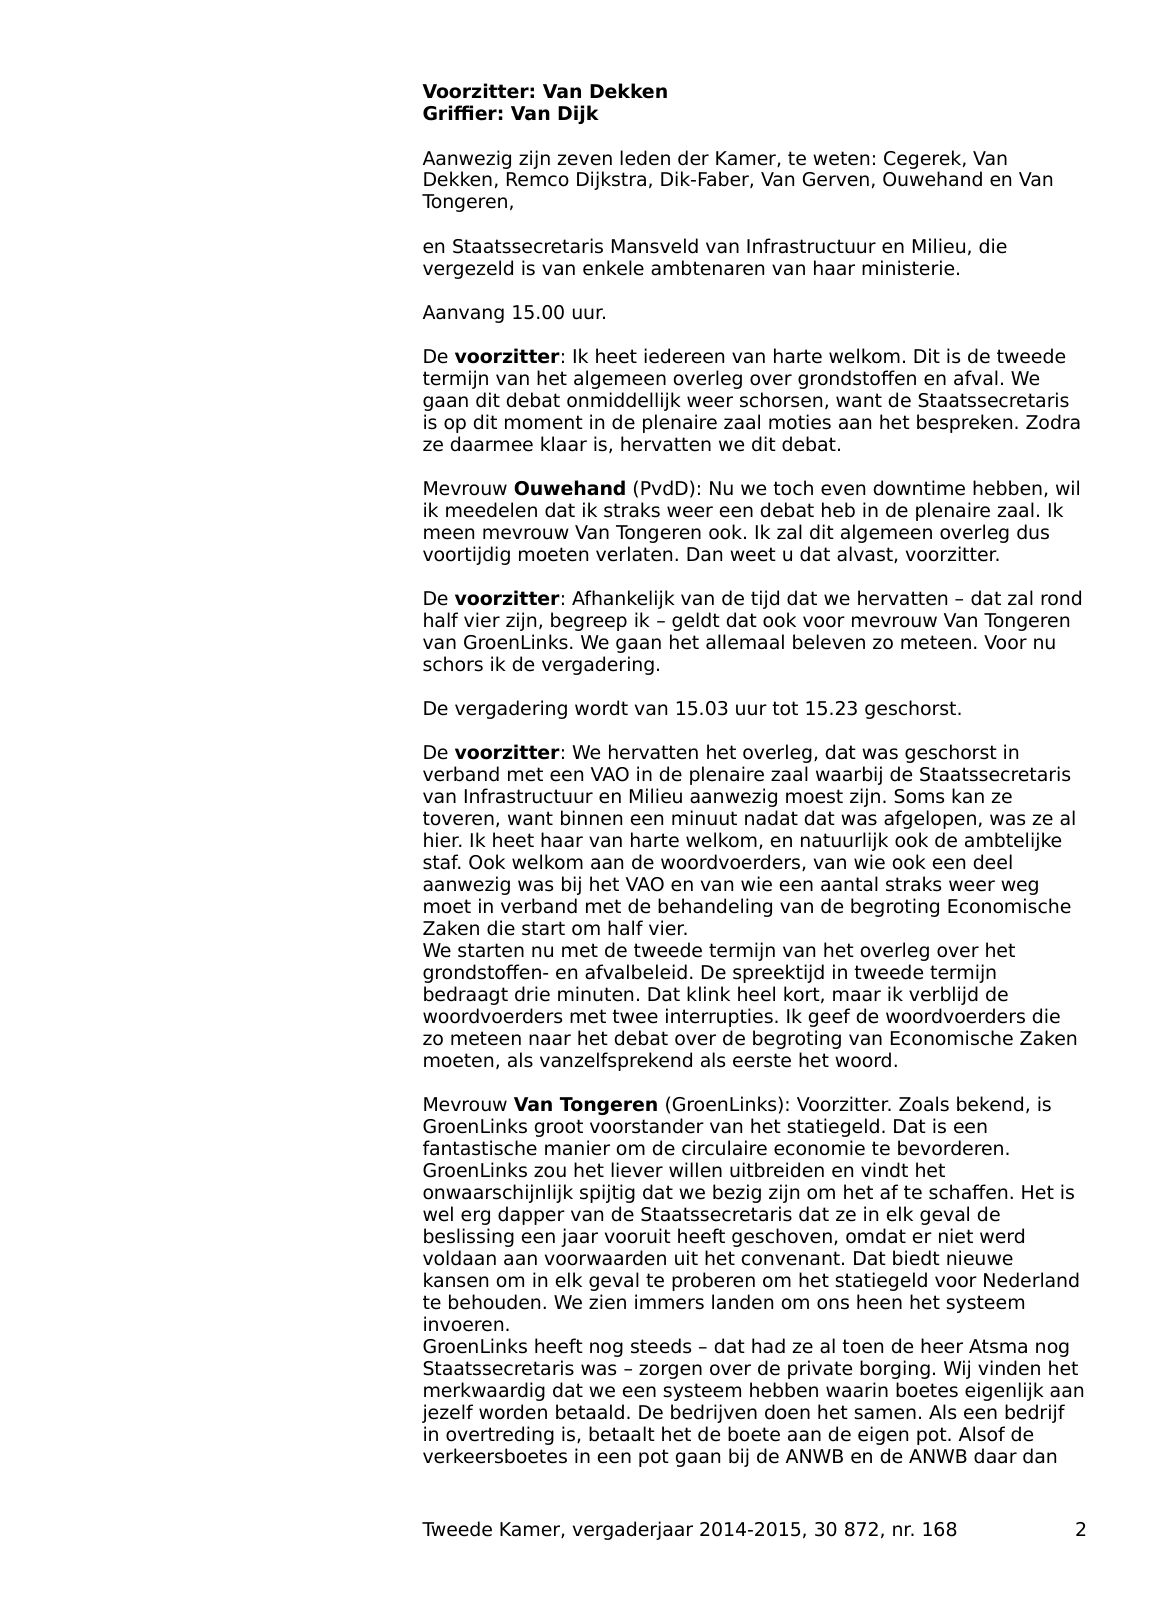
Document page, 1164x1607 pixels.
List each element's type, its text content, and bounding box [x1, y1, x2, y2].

text We starten nu met de tweede termijn van het overleg over het grondstoffen- en afvalbeleid. De spreektijd in tweede termijn bedraagt drie minuten. Dat klink heel kort, maar ik verblijd de woordvoerders met twee interrupties. Ik geef de woordvoerders die zo meteen naar het debat over de begroting van Economische Zaken moeten, als vanzelfsprekend als eerste het woord. [422, 940, 1087, 1072]
text Voorzitter: Van Dekken [422, 81, 1087, 103]
text Griffier: Van Dijk [422, 103, 1087, 125]
text De voorzitter: We hervatten het overleg, dat was geschorst in verband met een VAO in de plenaire zaal waarbij de Staatssecretaris van Infrastructuur en Milieu aanwezig moest zijn. Soms kan ze toveren, want binnen een minuut nadat dat was afgelopen, was ze al hier. Ik heet haar van harte welkom, en natuurlijk ook de ambtelijke staf. Ook welkom aan de woordvoerders, van wie ook een deel aanwezig was bij het VAO en van wie een aantal straks weer weg moet in verband met de behandeling van de begroting Economische Zaken die start om half vier. [422, 742, 1087, 940]
text De voorzitter: Ik heet iedereen van harte welkom. Dit is de tweede termijn van het algemeen overleg over grondstoffen en afval. We gaan dit debat onmiddellijk weer schorsen, want de Staatssecretaris is op dit moment in de plenaire zaal moties aan het bespreken. Zodra ze daarmee klaar is, hervatten we dit debat. [422, 346, 1087, 456]
text De voorzitter: Afhankelijk van de tijd dat we hervatten – dat zal rond half vier zijn, begreep ik – geldt dat ook voor mevrouw Van Tongeren van GroenLinks. We gaan het allemaal beleven zo meteen. Voor nu schors ik de vergadering. [422, 588, 1087, 676]
text De vergadering wordt van 15.03 uur tot 15.23 geschorst. [422, 698, 1087, 720]
text GroenLinks heeft nog steeds – dat had ze al toen de heer Atsma nog Staatssecretaris was – zorgen over de private borging. Wij vinden het merkwaardig dat we een systeem hebben waarin boetes eigenlijk aan jezelf worden betaald. De bedrijven doen het samen. Als een bedrijf in overtreding is, betaalt het de boete aan de eigen pot. Alsof de verkeersboetes in een pot gaan bij de ANWB en de ANWB daar dan [422, 1336, 1087, 1468]
text Aanvang 15.00 uur. [422, 302, 1087, 324]
text Mevrouw Ouwehand (PvdD): Nu we toch even downtime hebben, wil ik meedelen dat ik straks weer een debat heb in de plenaire zaal. Ik meen mevrouw Van Tongeren ook. Ik zal dit algemeen overleg dus voortijdig moeten verlaten. Dan weet u dat alvast, voorzitter. [422, 478, 1087, 566]
text Mevrouw Van Tongeren (GroenLinks): Voorzitter. Zoals bekend, is GroenLinks groot voorstander van het statiegeld. Dat is een fantastische manier om de circulaire economie te bevorderen. GroenLinks zou het liever willen uitbreiden en vindt het onwaarschijnlijk spijtig dat we bezig zijn om het af te schaffen. Het is wel erg dapper van de Staatssecretaris dat ze in elk geval de beslissing een jaar vooruit heeft geschoven, omdat er niet werd voldaan aan voorwaarden uit het convenant. Dat biedt nieuwe kansen om in elk geval te proberen om het statiegeld voor Nederland te behouden. We zien immers landen om ons heen het systeem invoeren. [422, 1094, 1087, 1336]
text Aanwezig zijn zeven leden der Kamer, te weten: Cegerek, Van Dekken, Remco Dijkstra, Dik-Faber, Van Gerven, Ouwehand en Van Tongeren, [422, 147, 1087, 213]
text en Staatssecretaris Mansveld van Infrastructuur en Milieu, die vergezeld is van enkele ambtenaren van haar ministerie. [422, 236, 1087, 279]
